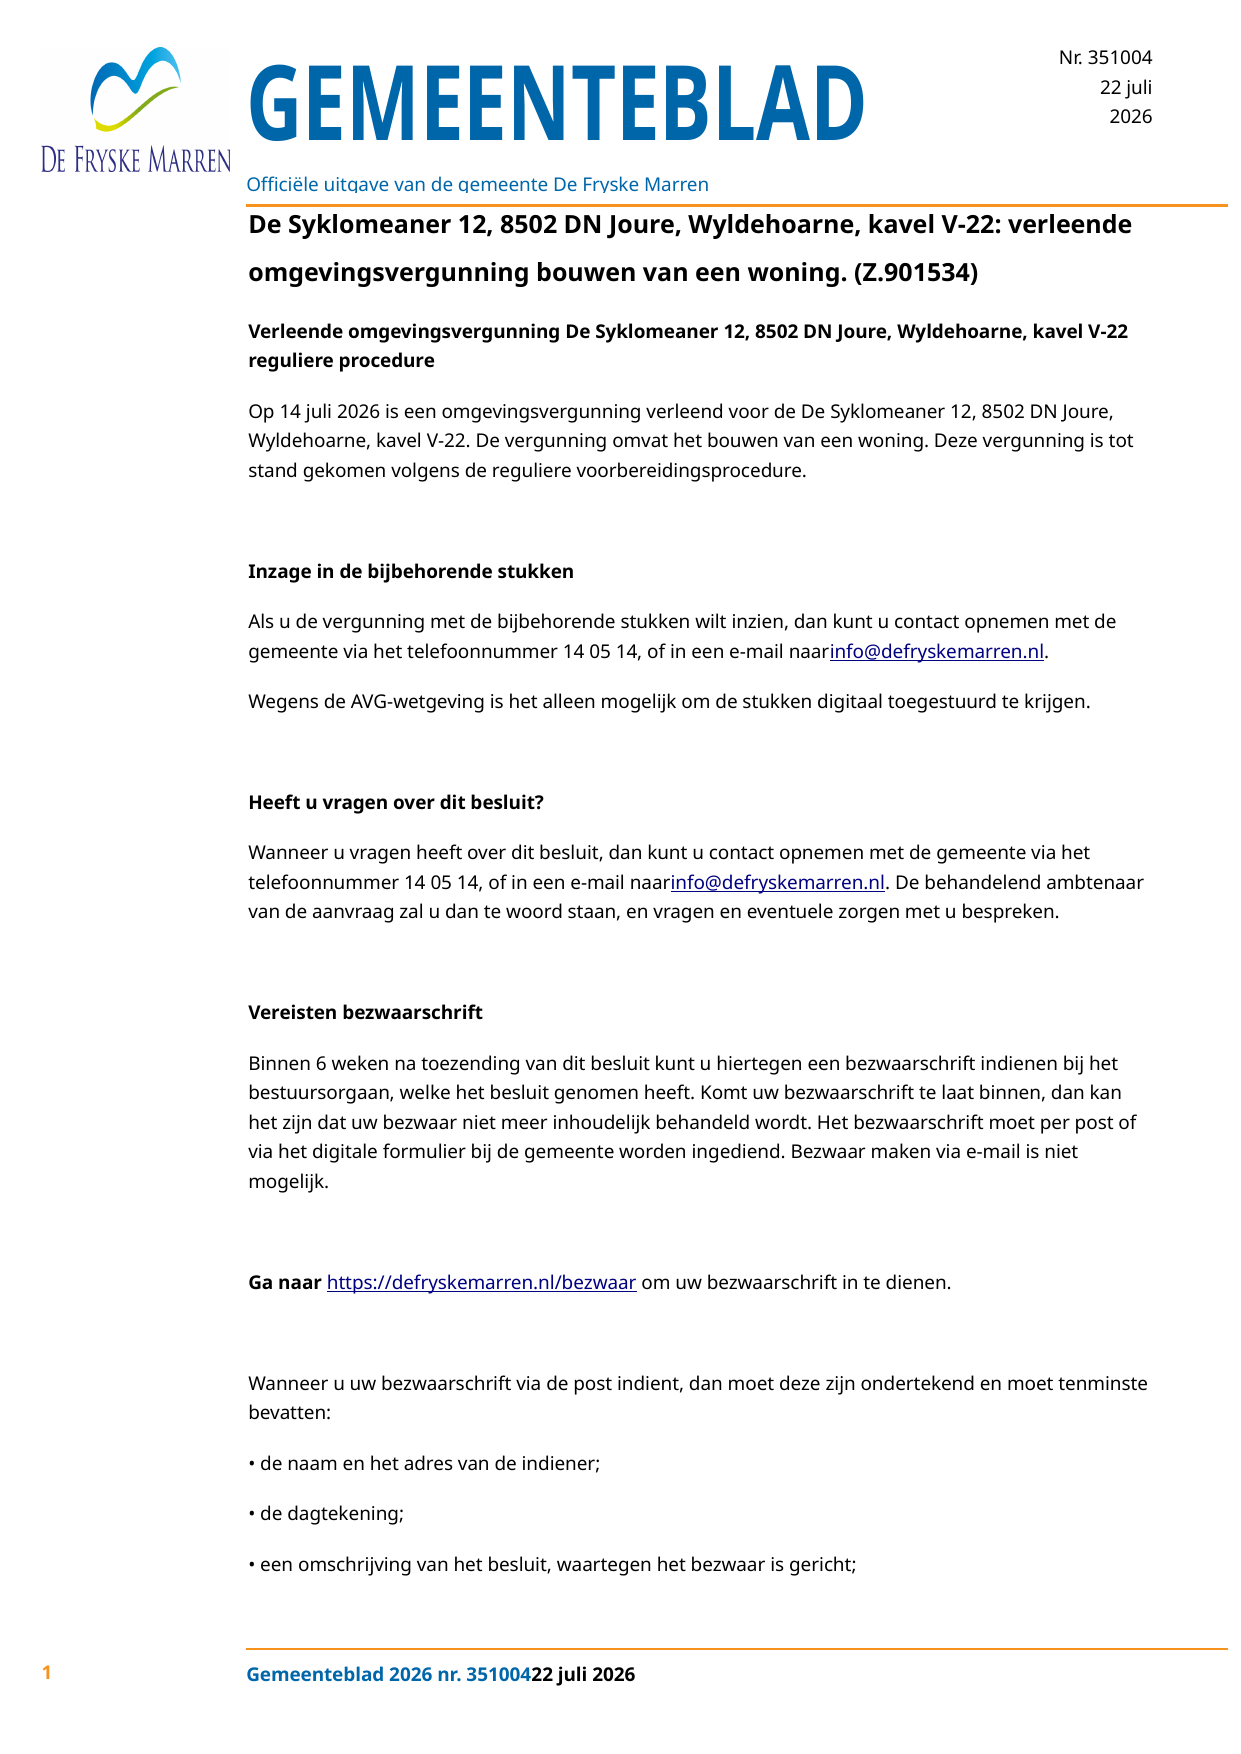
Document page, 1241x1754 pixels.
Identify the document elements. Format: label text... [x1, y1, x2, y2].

text Vereisten bezwaarschrift [248, 999, 1152, 1025]
text • de naam en het adres van de indiener; [248, 1450, 1152, 1476]
text Heeft u vragen over dit besluit? [248, 789, 1152, 815]
picture [41, 47, 231, 172]
text Wanneer u uw bezwaarschrift via de post indient, dan moet deze zijn ondertekend en moet tenminste bevatten: [248, 1370, 1152, 1425]
text Op 14 juli 2026 is een omgevingsvergunning verleend voor de De Syklomeaner 12, 8502 DN Joure, Wyldehoarne, kavel V-22. De vergunning omvat het bouwen van een woning. Deze vergunning is tot stand gekomen volgens de reguliere voorbereidingsprocedure. [248, 398, 1152, 483]
text • de dagtekening; [248, 1500, 1152, 1526]
text De Syklomeaner 12, 8502 DN Joure, Wyldehoarne, kavel V-22: verleende omgevingsvergunning bouwen van een woning. (Z.901534) [248, 207, 1152, 288]
text Als u de vergunning met de bijbehorende stukken wilt inzien, dan kunt u contact opnemen met de gemeente via het telefoonnummer 14 05 14, of in een e-mail naarinfo@defryskemarren.nl. [248, 608, 1152, 664]
text Wanneer u vragen heeft over dit besluit, dan kunt u contact opnemen met de gemeente via het telefoonnummer 14 05 14, of in een e-mail naarinfo@defryskemarren.nl. De behandelend ambtenaar van de aanvraag zal u dan te woord staan, en vragen en eventuele zorgen met u bespreken. [248, 839, 1152, 924]
text • een omschrijving van het besluit, waartegen het bezwaar is gericht; [248, 1551, 1152, 1577]
text Verleende omgevingsvergunning De Syklomeaner 12, 8502 DN Joure, Wyldehoarne, kavel V-22 reguliere procedure [248, 318, 1152, 373]
text Inzage in de bijbehorende stukken [248, 558, 1152, 584]
text Ga naar https://defryskemarren.nl/bezwaar om uw bezwaarschrift in te dienen. [248, 1269, 1152, 1295]
text Binnen 6 weken na toezending van dit besluit kunt u hiertegen een bezwaarschrift indienen bij het bestuursorgaan, welke het besluit genomen heeft. Komt uw bezwaarschrift te laat binnen, dan kan het zijn dat uw bezwaar niet meer inhoudelijk behandeld wordt. Het bezwaarschrift moet per post of via het digitale formulier bij de gemeente worden ingediend. Bezwaar maken via e-mail is niet mogelijk. [248, 1050, 1152, 1194]
text Wegens de AVG-wetgeving is het alleen mogelijk om de stukken digitaal toegestuurd te krijgen. [248, 688, 1152, 714]
